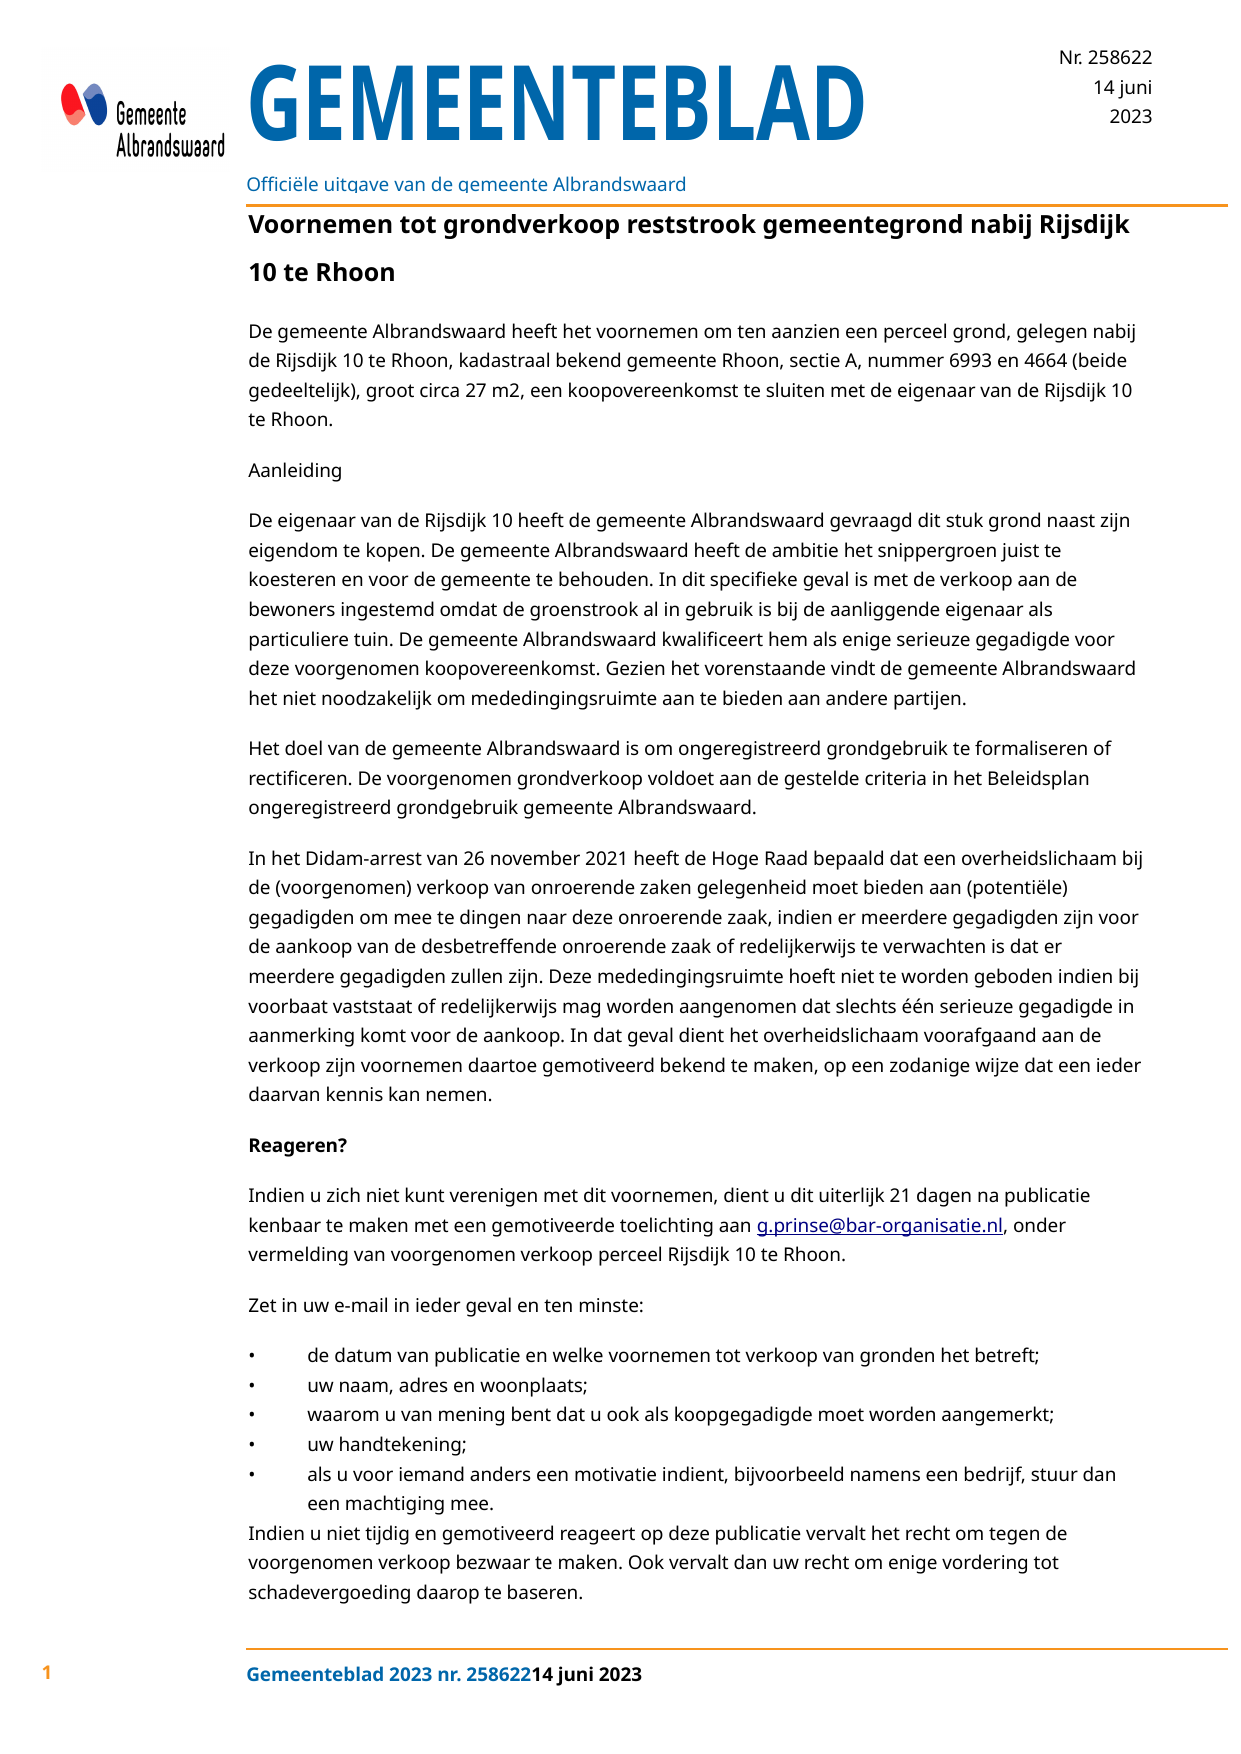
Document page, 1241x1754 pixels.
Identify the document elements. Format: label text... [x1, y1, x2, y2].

text Indien u zich niet kunt verenigen met dit voornemen, dient u dit uiterlijk 21 dagen na publicatie kenbaar te maken met een gemotiveerde toelichting aan g.prinse@bar-organisatie.nl, onder vermelding van voorgenomen verkoop perceel Rijsdijk 10 te Rhoon. [248, 1182, 1152, 1267]
list uw naam, adres en woonplaats; [248, 1372, 1152, 1398]
text Reageren? [248, 1132, 1152, 1158]
list de datum van publicatie en welke voornemen tot verkoop van gronden het betreft; [248, 1342, 1152, 1368]
text De eigenaar van de Rijsdijk 10 heeft de gemeente Albrandswaard gevraagd dit stuk grond naast zijn eigendom te kopen. De gemeente Albrandswaard heeft de ambitie het snippergroen juist te koesteren en voor de gemeente te behouden. In dit specifieke geval is met de verkoop aan de bewoners ingestemd omdat de groenstrook al in gebruik is bij de aanliggende eigenaar als particuliere tuin. De gemeente Albrandswaard kwalificeert hem als enige serieuze gegadigde voor deze voorgenomen koopovereenkomst. Gezien het vorenstaande vindt de gemeente Albrandswaard het niet noodzakelijk om mededingingsruimte aan te bieden aan andere partijen. [248, 507, 1152, 711]
text Het doel van de gemeente Albrandswaard is om ongeregistreerd grondgebruik te formaliseren of rectificeren. De voorgenomen grondverkoop voldoet aan de gestelde criteria in het Beleidsplan ongeregistreerd grondgebruik gemeente Albrandswaard. [248, 735, 1152, 820]
text Zet in uw e-mail in ieder geval en ten minste: [248, 1292, 1152, 1318]
text Aanleiding [248, 457, 1152, 483]
list waarom u van mening bent dat u ook als koopgegadigde moet worden aangemerkt; [248, 1402, 1152, 1427]
text De gemeente Albrandswaard heeft het voornemen om ten aanzien een perceel grond, gelegen nabij de Rijsdijk 10 te Rhoon, kadastraal bekend gemeente Rhoon, sectie A, nummer 6993 en 4664 (beide gedeeltelijk), groot circa 27 m2, een koopovereenkomst te sluiten met de eigenaar van de Rijsdijk 10 te Rhoon. [248, 318, 1152, 432]
list uw handtekening; [248, 1431, 1152, 1457]
text In het Didam-arrest van 26 november 2021 heeft de Hoge Raad bepaald dat een overheidslichaam bij de (voorgenomen) verkoop van onroerende zaken gelegenheid moet bieden aan (potentiële) gegadigden om mee te dingen naar deze onroerende zaak, indien er meerdere gegadigden zijn voor de aankoop van de desbetreffende onroerende zaak of redelijkerwijs te verwachten is dat er meerdere gegadigden zullen zijn. Deze mededingingsruimte hoeft niet te worden geboden indien bij voorbaat vaststaat of redelijkerwijs mag worden aangenomen dat slechts één serieuze gegadigde in aanmerking komt voor de aankoop. In dat geval dient het overheidslichaam voorafgaand aan de verkoop zijn voornemen daartoe gemotiveerd bekend te maken, op een zodanige wijze dat een ieder daarvan kennis kan nemen. [248, 845, 1152, 1107]
list als u voor iemand anders een motivatie indient, bijvoorbeeld namens een bedrijf, stuur dan een machtiging mee. [248, 1461, 1152, 1516]
picture [41, 47, 231, 172]
text Voornemen tot grondverkoop reststrook gemeentegrond nabij Rijsdijk 10 te Rhoon [248, 207, 1152, 288]
text Indien u niet tijdig en gemotiveerd reageert op deze publicatie vervalt het recht om tegen de voorgenomen verkoop bezwaar te maken. Ook vervalt dan uw recht om enige vordering tot schadevergoeding daarop te baseren. [248, 1520, 1152, 1605]
